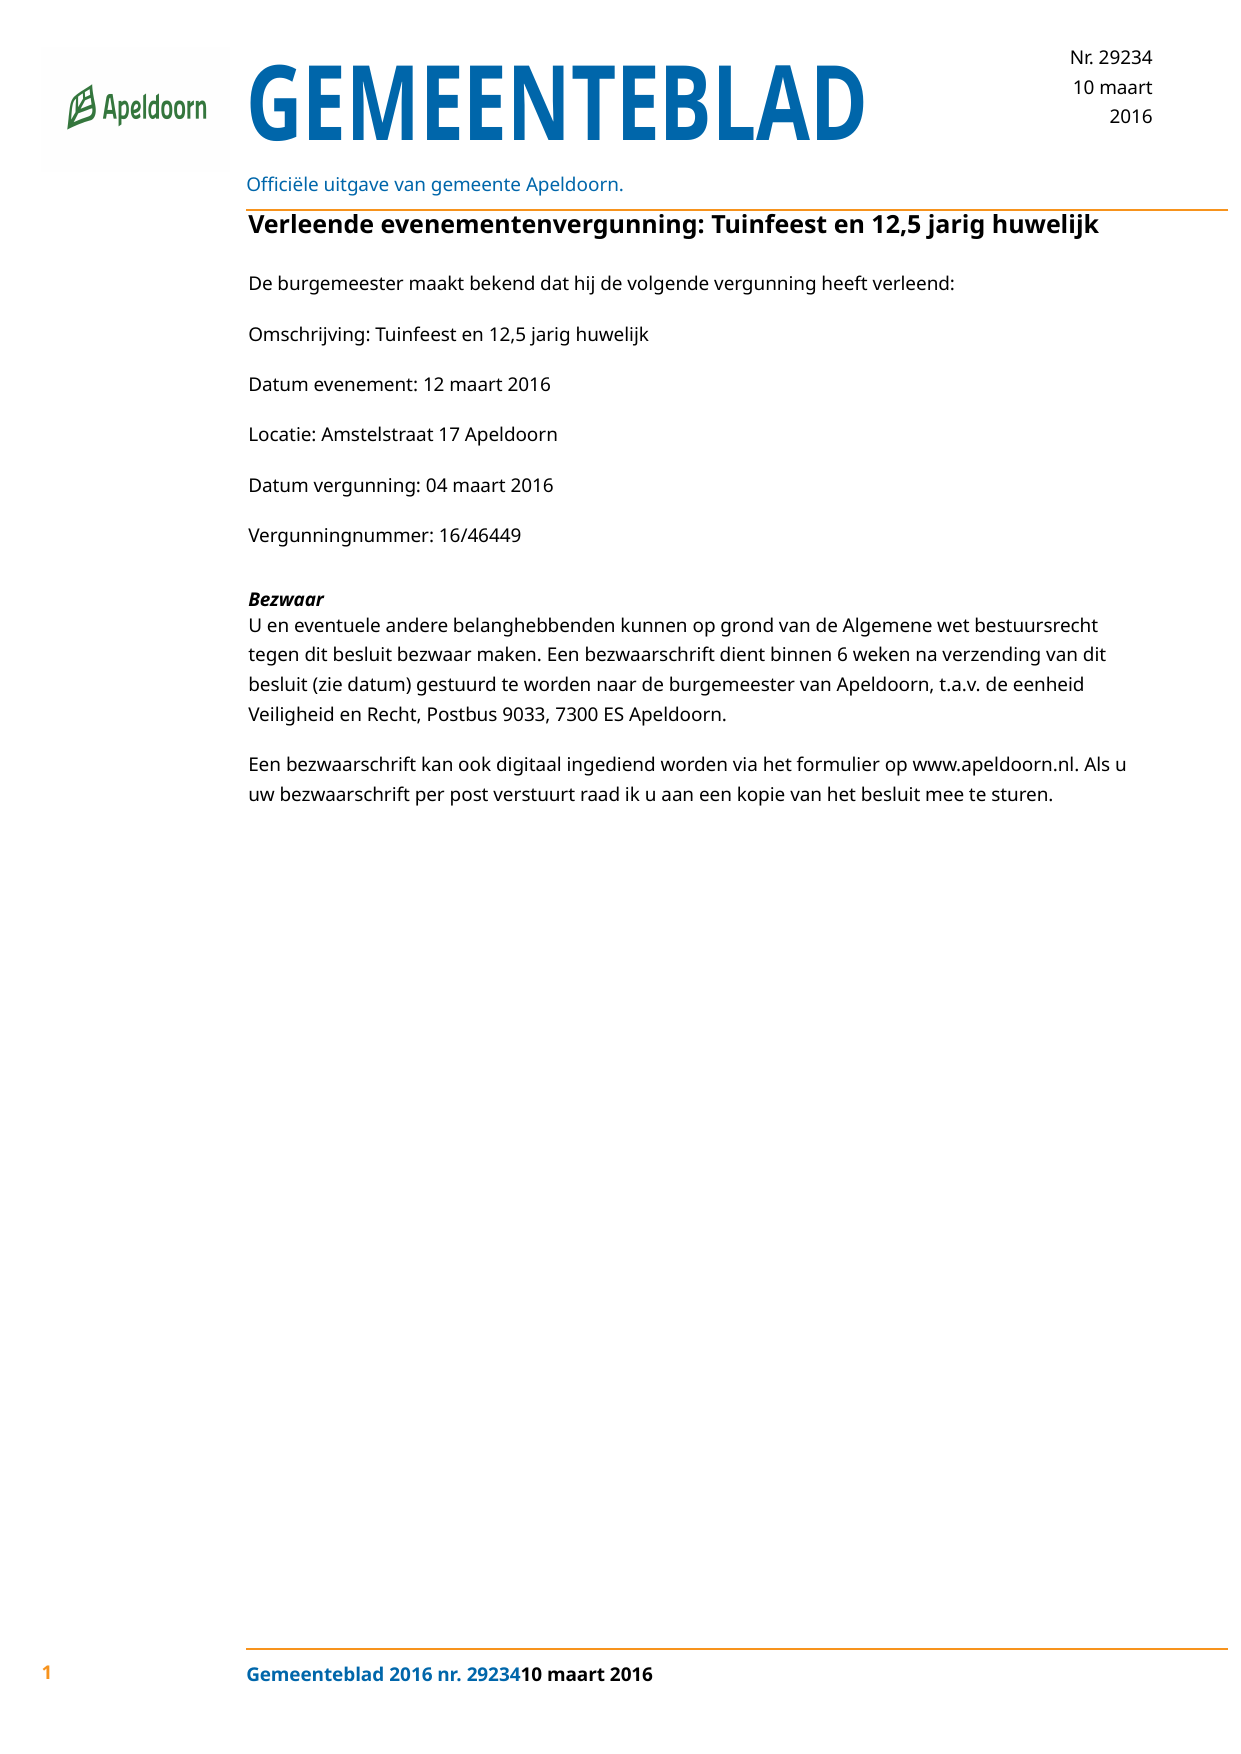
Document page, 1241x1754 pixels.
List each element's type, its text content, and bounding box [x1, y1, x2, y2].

text De burgemeester maakt bekend dat hij de volgende vergunning heeft verleend: [248, 270, 1152, 296]
text Datum evenement: 12 maart 2016 [248, 371, 1152, 397]
text Bezwaar [248, 586, 1152, 612]
picture [41, 47, 231, 172]
text Verleende evenementenvergunning: Tuinfeest en 12,5 jarig huwelijk [248, 211, 1152, 241]
text Locatie: Amstelstraat 17 Apeldoorn [248, 422, 1152, 447]
text Vergunningnummer: 16/46449 [248, 522, 1152, 548]
text Datum vergunning: 04 maart 2016 [248, 472, 1152, 498]
text U en eventuele andere belanghebbenden kunnen op grond van de Algemene wet bestuursrecht tegen dit besluit bezwaar maken. Een bezwaarschrift dient binnen 6 weken na verzending van dit besluit (zie datum) gestuurd te worden naar de burgemeester van Apeldoorn, t.a.v. de eenheid Veiligheid en Recht, Postbus 9033, 7300 ES Apeldoorn. [248, 612, 1152, 727]
text Omschrijving: Tuinfeest en 12,5 jarig huwelijk [248, 321, 1152, 346]
text Een bezwaarschrift kan ook digitaal ingediend worden via het formulier op www.apeldoorn.nl. Als u uw bezwaarschrift per post verstuurt raad ik u aan een kopie van het besluit mee te sturen. [248, 751, 1152, 807]
